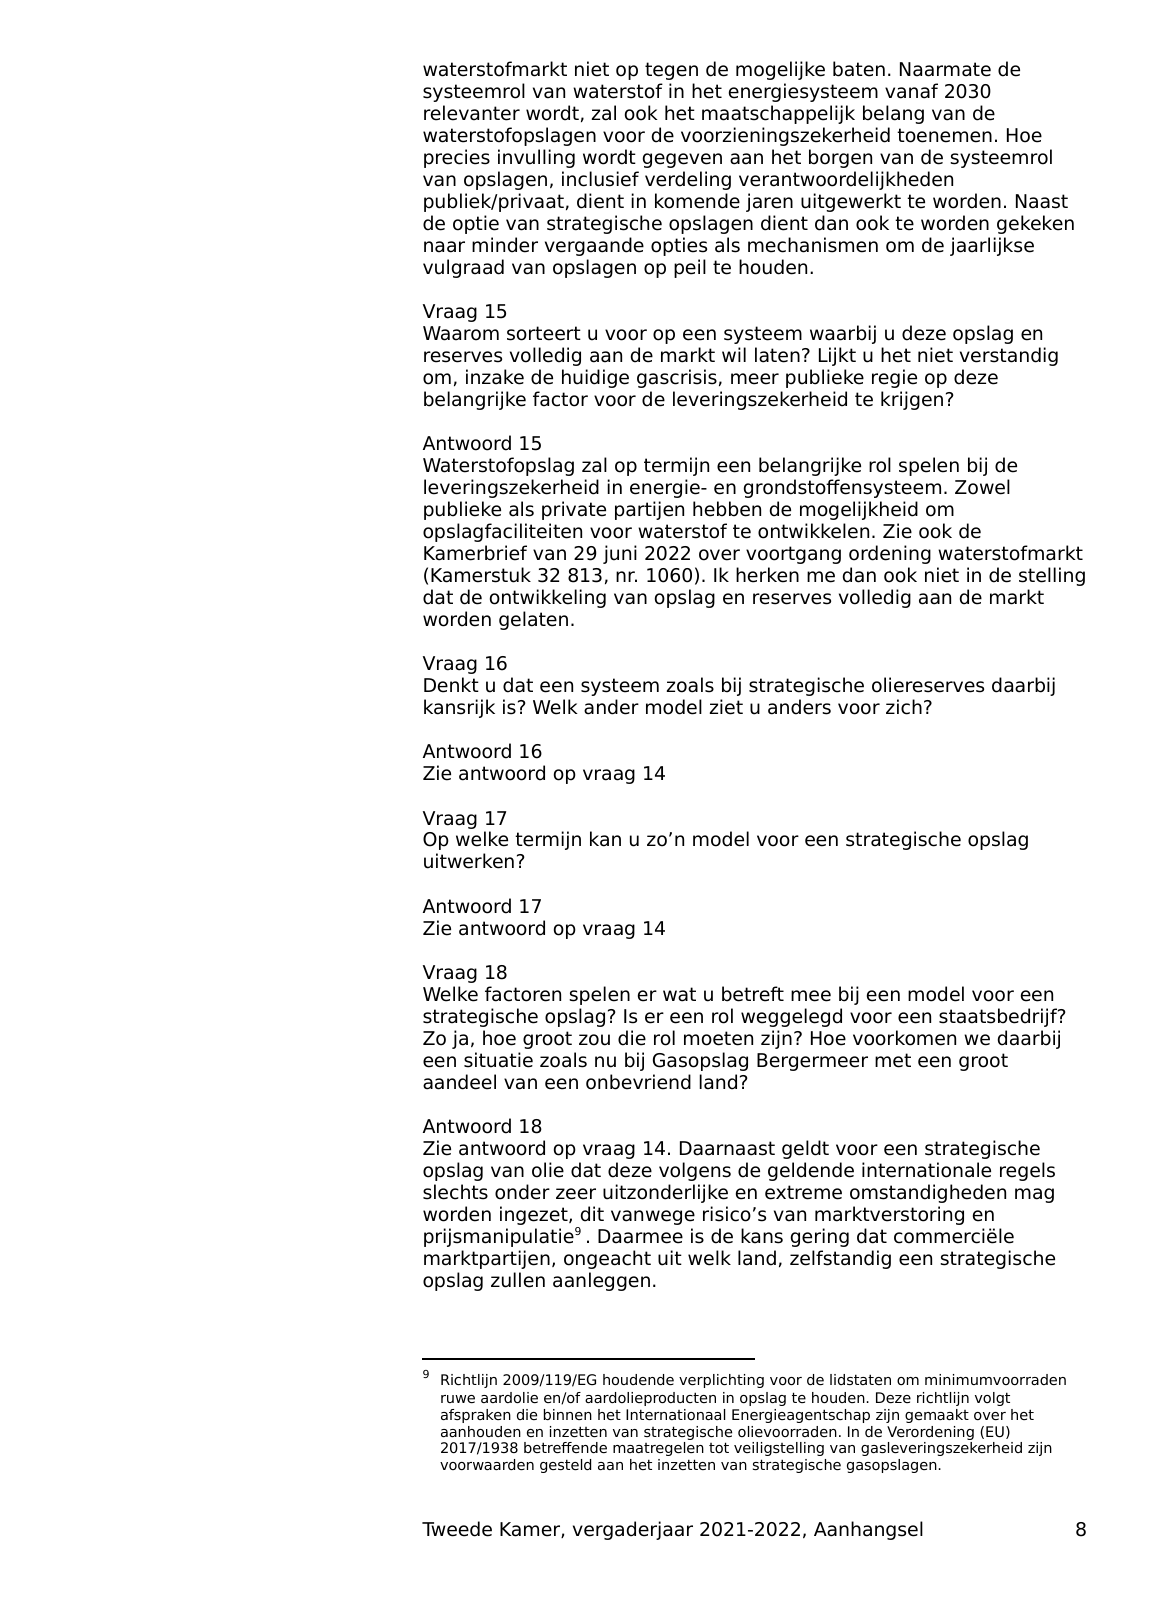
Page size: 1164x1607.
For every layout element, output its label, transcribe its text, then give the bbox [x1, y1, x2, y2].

text Richtlijn 2009/119/EG houdende verplichting voor de lidstaten om minimumvoorraden ruwe aardolie en/of aardolieproducten in opslag te houden. Deze richtlijn volgt afspraken die binnen het Internationaal Energieagentschap zijn gemaakt over het aanhouden en inzetten van strategische olievoorraden. In de Verordening (EU) 2017/1938 betreffende maatregelen tot veiligstelling van gasleveringszekerheid zijn voorwaarden gesteld aan het inzetten van strategische gasopslagen. [422, 1368, 1087, 1474]
text Vraag 15 [422, 301, 1087, 323]
text Vraag 18 [422, 962, 1087, 984]
text Waterstofopslag zal op termijn een belangrijke rol spelen bij de leveringszekerheid in energie- en grondstoffensysteem. Zowel publieke als private partijen hebben de mogelijkheid om opslagfaciliteiten voor waterstof te ontwikkelen. Zie ook de Kamerbrief van 29 juni 2022 over voortgang ordening waterstofmarkt (Kamerstuk 32 813, nr. 1060). Ik herken me dan ook niet in de stelling dat de ontwikkeling van opslag en reserves volledig aan de markt worden gelaten. [422, 455, 1087, 631]
text Antwoord 16 [422, 741, 1087, 763]
text Vraag 16 [422, 653, 1087, 675]
text Vraag 17 [422, 807, 1087, 829]
text Zie antwoord op vraag 14. Daarnaast geldt voor een strategische opslag van olie dat deze volgens de geldende internationale regels slechts onder zeer uitzonderlijke en extreme omstandigheden mag worden ingezet, dit vanwege risico’s van marktverstoring en prijsmanipulatie. Daarmee is de kans gering dat commerciële marktpartijen, ongeacht uit welk land, zelfstandig een strategische opslag zullen aanleggen. [422, 1138, 1087, 1292]
text Zie antwoord op vraag 14 [422, 763, 1087, 785]
text Op welke termijn kan u zo’n model voor een strategische opslag uitwerken? [422, 829, 1087, 873]
text Denkt u dat een systeem zoals bij strategische oliereserves daarbij kansrijk is? Welk ander model ziet u anders voor zich? [422, 675, 1087, 719]
text Welke factoren spelen er wat u betreft mee bij een model voor een strategische opslag? Is er een rol weggelegd voor een staatsbedrijf? Zo ja, hoe groot zou die rol moeten zijn? Hoe voorkomen we daarbij een situatie zoals nu bij Gasopslag Bergermeer met een groot aandeel van een onbevriend land? [422, 984, 1087, 1093]
text Antwoord 15 [422, 433, 1087, 455]
text waterstofmarkt niet op tegen de mogelijke baten. Naarmate de systeemrol van waterstof in het energiesysteem vanaf 2030 relevanter wordt, zal ook het maatschappelijk belang van de waterstofopslagen voor de voorzieningszekerheid toenemen. Hoe precies invulling wordt gegeven aan het borgen van de systeemrol van opslagen, inclusief verdeling verantwoordelijkheden publiek/privaat, dient in komende jaren uitgewerkt te worden. Naast de optie van strategische opslagen dient dan ook te worden gekeken naar minder vergaande opties als mechanismen om de jaarlijkse vulgraad van opslagen op peil te houden. [422, 59, 1087, 279]
text Zie antwoord op vraag 14 [422, 917, 1087, 939]
text Antwoord 17 [422, 896, 1087, 917]
text Waarom sorteert u voor op een systeem waarbij u deze opslag en reserves volledig aan de markt wil laten? Lijkt u het niet verstandig om, inzake de huidige gascrisis, meer publieke regie op deze belangrijke factor voor de leveringszekerheid te krijgen? [422, 323, 1087, 411]
text Antwoord 18 [422, 1116, 1087, 1138]
